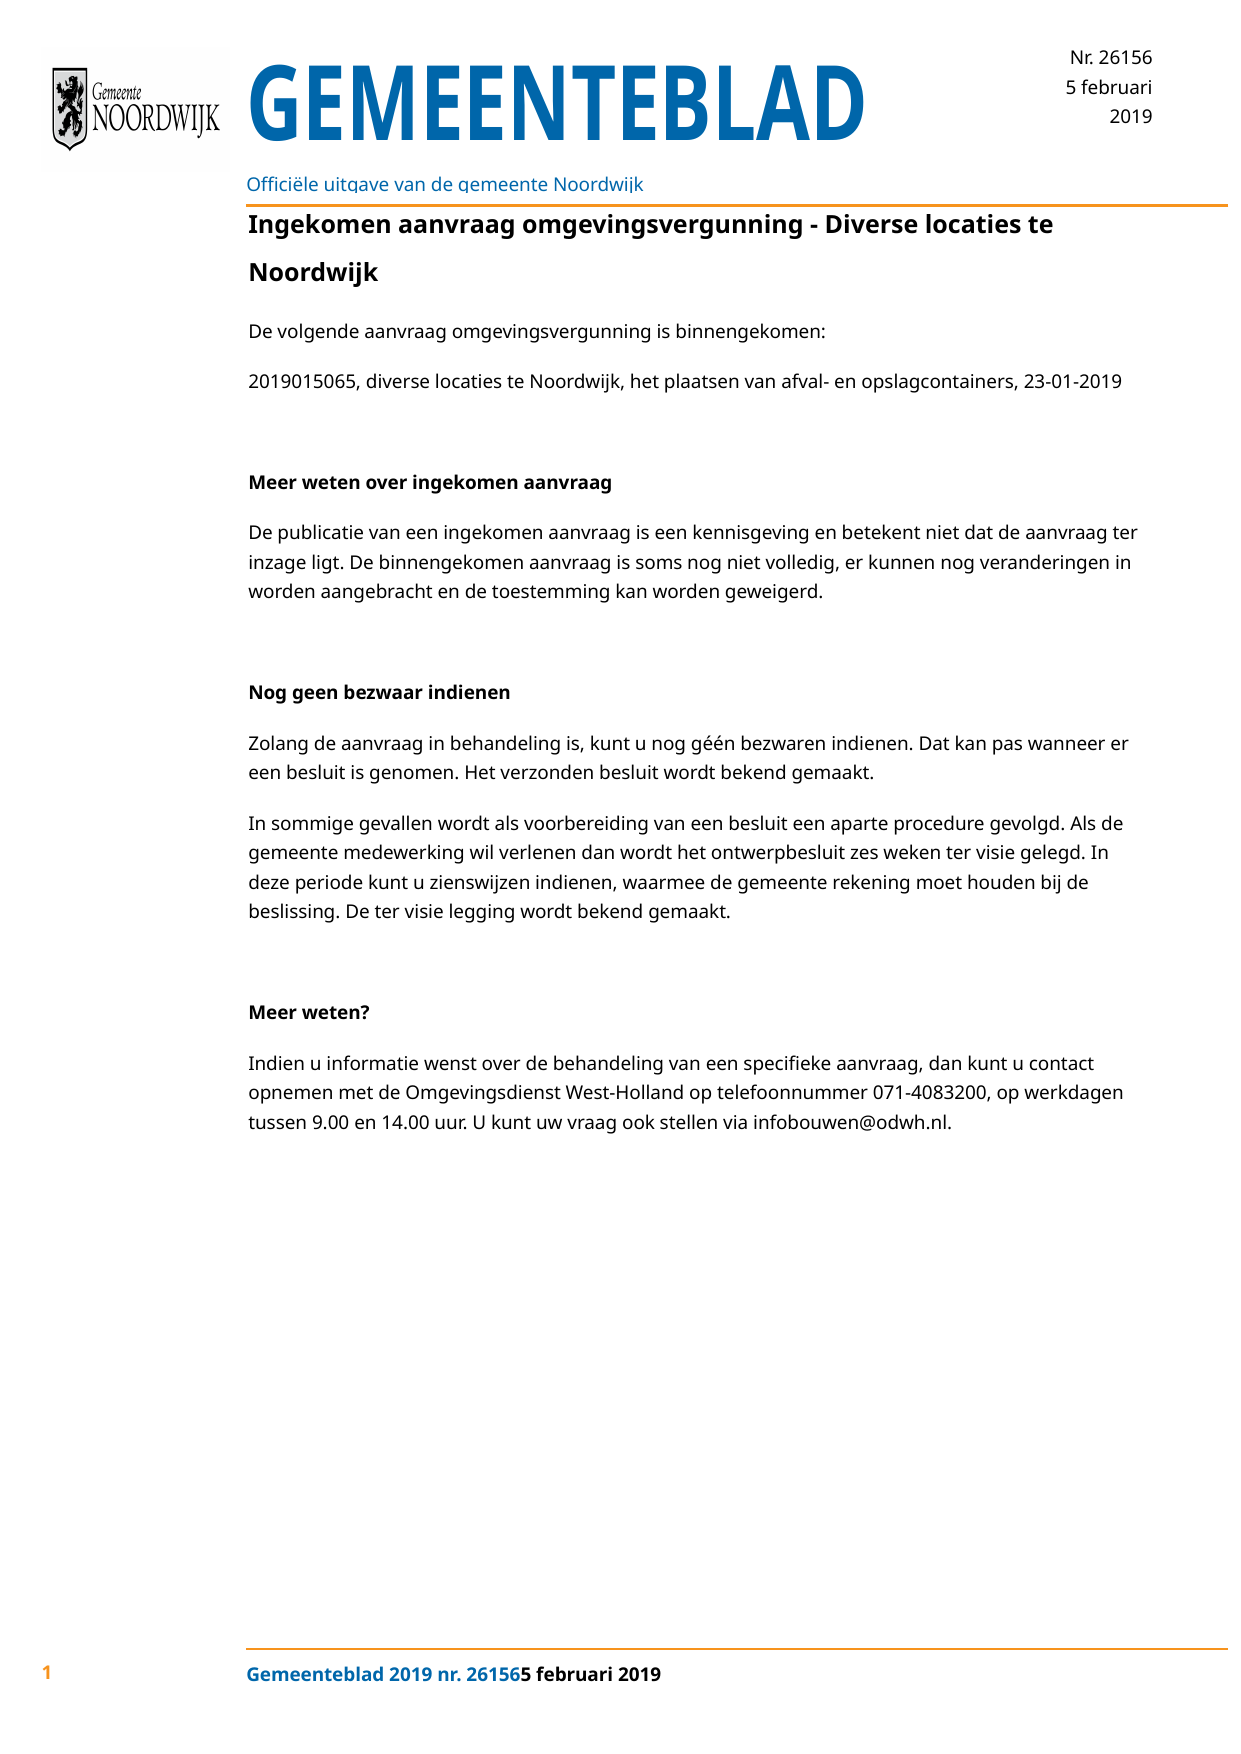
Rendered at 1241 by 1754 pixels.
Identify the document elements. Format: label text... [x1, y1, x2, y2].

text Meer weten over ingekomen aanvraag [248, 469, 1152, 495]
text Indien u informatie wenst over de behandeling van een specifieke aanvraag, dan kunt u contact opnemen met de Omgevingsdienst West-Holland op telefoonnummer 071-4083200, op werkdagen tussen 9.00 en 14.00 uur. U kunt uw vraag ook stellen via infobouwen@odwh.nl. [248, 1050, 1152, 1135]
text In sommige gevallen wordt als voorbereiding van een besluit een aparte procedure gevolgd. Als de gemeente medewerking wil verlenen dan wordt het ontwerpbesluit zes weken ter visie gelegd. In deze periode kunt u zienswijzen indienen, waarmee de gemeente rekening moet houden bij de beslissing. De ter visie legging wordt bekend gemaakt. [248, 810, 1152, 924]
text De publicatie van een ingekomen aanvraag is een kennisgeving en betekent niet dat de aanvraag ter inzage ligt. De binnengekomen aanvraag is soms nog niet volledig, er kunnen nog veranderingen in worden aangebracht en de toestemming kan worden geweigerd. [248, 519, 1152, 604]
text Ingekomen aanvraag omgevingsvergunning - Diverse locaties te Noordwijk [248, 207, 1152, 288]
picture [41, 47, 231, 172]
text De volgende aanvraag omgevingsvergunning is binnengekomen: [248, 318, 1152, 344]
text Nog geen bezwaar indienen [248, 679, 1152, 705]
text 2019015065, diverse locaties te Noordwijk, het plaatsen van afval- en opslagcontainers, 23-01-2019 [248, 368, 1152, 394]
text Zolang de aanvraag in behandeling is, kunt u nog géén bezwaren indienen. Dat kan pas wanneer er een besluit is genomen. Het verzonden besluit wordt bekend gemaakt. [248, 730, 1152, 785]
text Meer weten? [248, 999, 1152, 1025]
